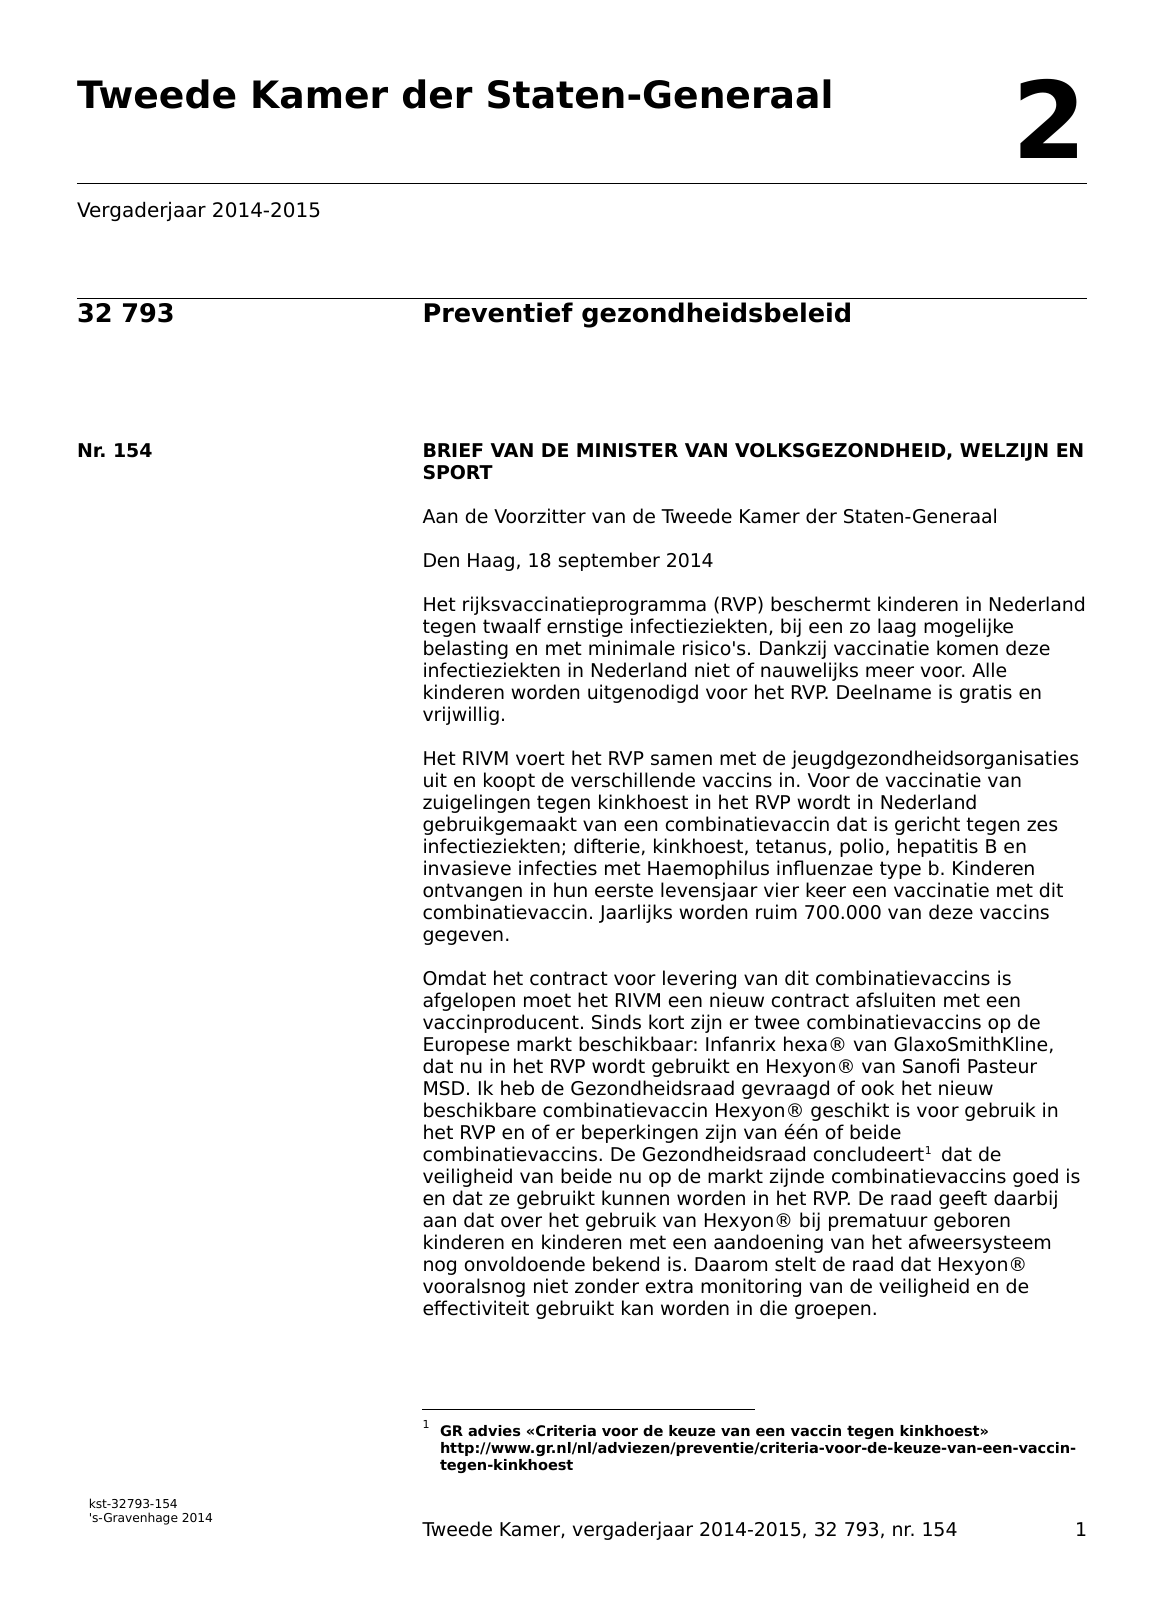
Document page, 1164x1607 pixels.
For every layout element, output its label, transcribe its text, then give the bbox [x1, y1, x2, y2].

table_header 2 [886, 59, 1087, 183]
text Het RIVM voert het RVP samen met de jeugdgezondheidsorganisaties uit en koopt de verschillende vaccins in. Voor de vaccinatie van zuigelingen tegen kinkhoest in het RVP wordt in Nederland gebruikgemaakt van een combinatievaccin dat is gericht tegen zes infectieziekten; difterie, kinkhoest, tetanus, polio, hepatitis B en invasieve infecties met Haemophilus influenzae type b. Kinderen ontvangen in hun eerste levensjaar vier keer een vaccinatie met dit combinatievaccin. Jaarlijks worden ruim 700.000 van deze vaccins gegeven. [422, 748, 1087, 946]
subtitle 32 793 Preventief gezondheidsbeleid [77, 299, 1087, 329]
text kst-32793-154 [88, 1497, 323, 1511]
table_header Tweede Kamer der Staten-Generaal [77, 59, 886, 183]
text Den Haag, 18 september 2014 [422, 550, 1087, 572]
subtitle Nr. 154 BRIEF VAN DE MINISTER VAN VOLKSGEZONDHEID, WELZIJN EN SPORT [77, 440, 1087, 484]
text Het rijksvaccinatieprogramma (RVP) beschermt kinderen in Nederland tegen twaalf ernstige infectieziekten, bij een zo laag mogelijke belasting en met minimale risico's. Dankzij vaccinatie komen deze infectieziekten in Nederland niet of nauwelijks meer voor. Alle kinderen worden uitgenodigd voor het RVP. Deelname is gratis en vrijwillig. [422, 594, 1087, 726]
text Omdat het contract voor levering van dit combinatievaccins is afgelopen moet het RIVM een nieuw contract afsluiten met een vaccinproducent. Sinds kort zijn er twee combinatievaccins op de Europese markt beschikbaar: Infanrix hexa® van GlaxoSmithKline, dat nu in het RVP wordt gebruikt en Hexyon® van Sanofi Pasteur MSD. Ik heb de Gezondheidsraad gevraagd of ook het nieuw beschikbare combinatievaccin Hexyon® geschikt is voor gebruik in het RVP en of er beperkingen zijn van één of beide combinatievaccins. De Gezondheidsraad concludeert dat de veiligheid van beide nu op de markt zijnde combinatievaccins goed is en dat ze gebruikt kunnen worden in het RVP. De raad geeft daarbij aan dat over het gebruik van Hexyon® bij prematuur geboren kinderen en kinderen met een aandoening van het afweersysteem nog onvoldoende bekend is. Daarom stelt de raad dat Hexyon® vooralsnog niet zonder extra monitoring van de veiligheid en de effectiviteit gebruikt kan worden in die groepen. [422, 968, 1087, 1320]
text GR advies «Criteria voor de keuze van een vaccin tegen kinkhoest» http://www.gr.nl/nl/adviezen/preventie/criteria-voor-de-keuze-van-een-vaccin-tegen-kinkhoest [422, 1418, 1087, 1474]
text Aan de Voorzitter van de Tweede Kamer der Staten-Generaal [422, 506, 1087, 528]
text 's-Gravenhage 2014 [88, 1511, 323, 1525]
table_cell Vergaderjaar 2014-2015 [77, 184, 1087, 298]
